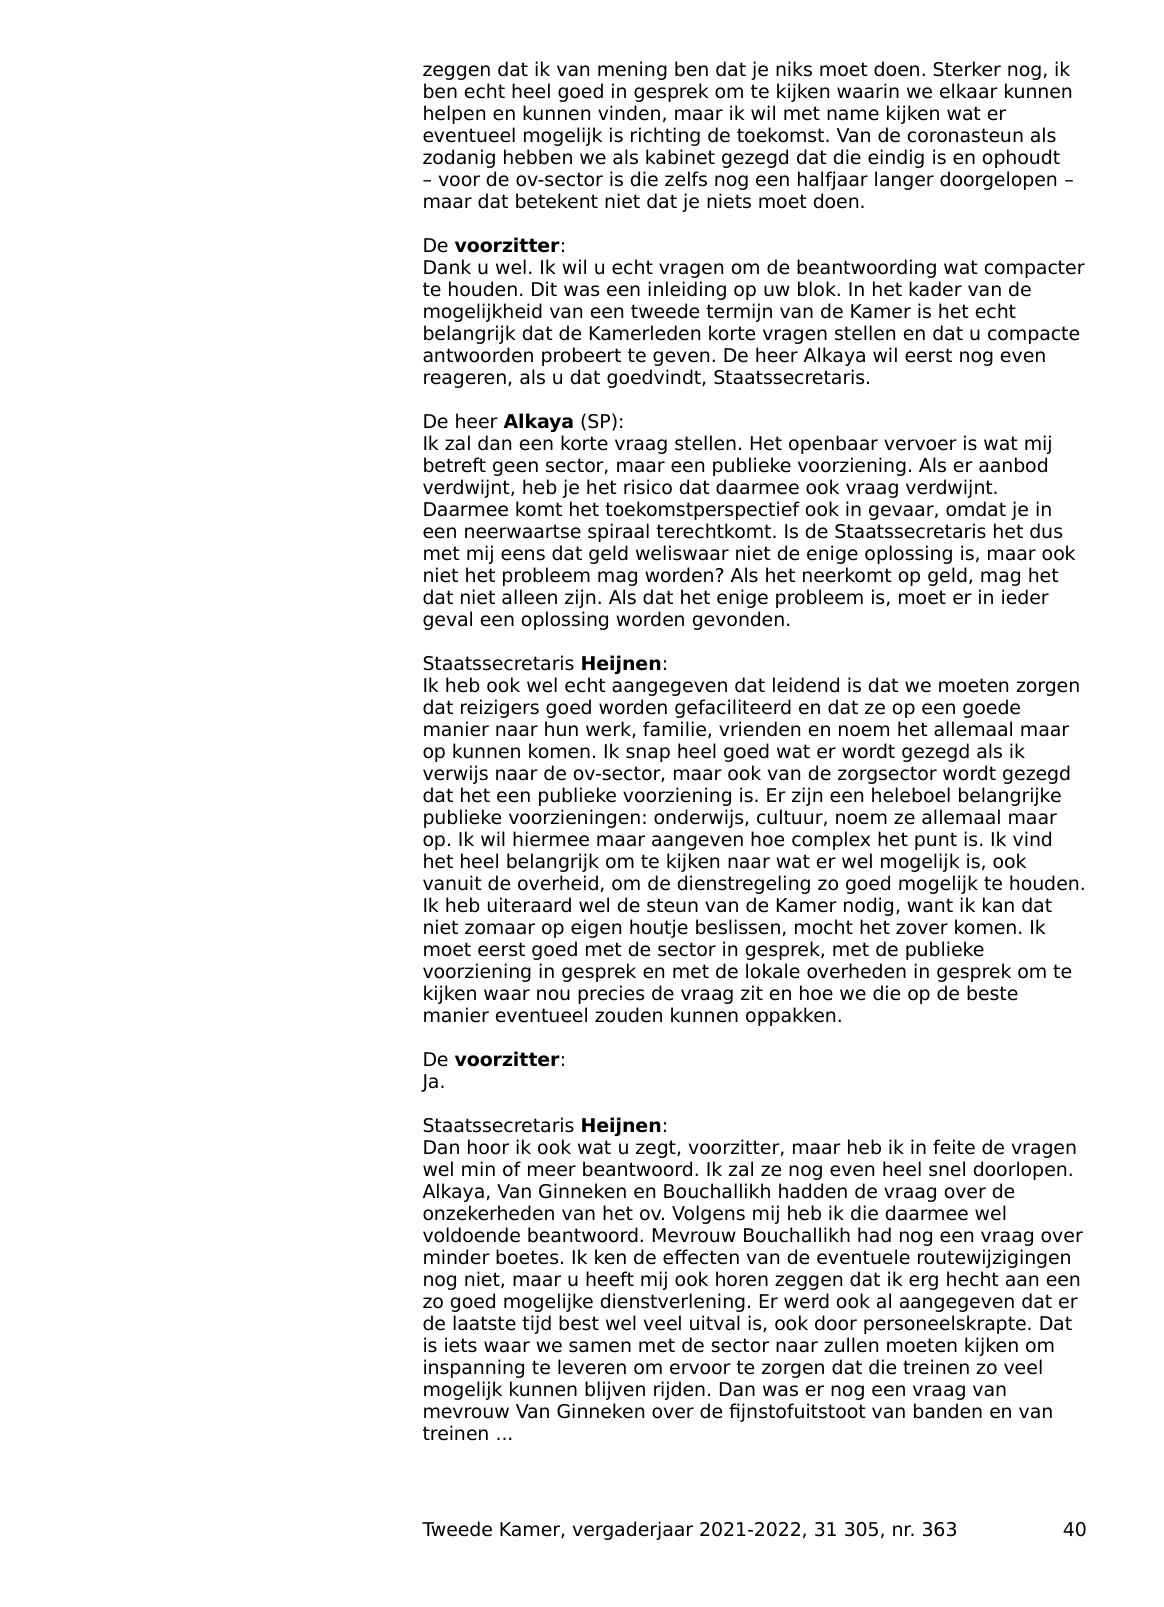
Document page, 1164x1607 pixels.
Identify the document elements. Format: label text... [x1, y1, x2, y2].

text Ik heb ook wel echt aangegeven dat leidend is dat we moeten zorgen dat reizigers goed worden gefaciliteerd en dat ze op een goede manier naar hun werk, familie, vrienden en noem het allemaal maar op kunnen komen. Ik snap heel goed wat er wordt gezegd als ik verwijs naar de ov-sector, maar ook van de zorgsector wordt gezegd dat het een publieke voorziening is. Er zijn een heleboel belangrijke publieke voorzieningen: onderwijs, cultuur, noem ze allemaal maar op. Ik wil hiermee maar aangeven hoe complex het punt is. Ik vind het heel belangrijk om te kijken naar wat er wel mogelijk is, ook vanuit de overheid, om de dienstregeling zo goed mogelijk te houden. Ik heb uiteraard wel de steun van de Kamer nodig, want ik kan dat niet zomaar op eigen houtje beslissen, mocht het zover komen. Ik moet eerst goed met de sector in gesprek, met de publieke voorziening in gesprek en met de lokale overheden in gesprek om te kijken waar nou precies de vraag zit en hoe we die op de beste manier eventueel zouden kunnen oppakken. [422, 675, 1087, 1027]
text Ik zal dan een korte vraag stellen. Het openbaar vervoer is wat mij betreft geen sector, maar een publieke voorziening. Als er aanbod verdwijnt, heb je het risico dat daarmee ook vraag verdwijnt. Daarmee komt het toekomstperspectief ook in gevaar, omdat je in een neerwaartse spiraal terechtkomt. Is de Staatssecretaris het dus met mij eens dat geld weliswaar niet de enige oplossing is, maar ook niet het probleem mag worden? Als het neerkomt op geld, mag het dat niet alleen zijn. Als dat het enige probleem is, moet er in ieder geval een oplossing worden gevonden. [422, 433, 1087, 631]
text De voorzitter: [422, 235, 1087, 257]
text Staatssecretaris Heijnen: [422, 1115, 1087, 1137]
text Ja. [422, 1071, 1087, 1093]
text zeggen dat ik van mening ben dat je niks moet doen. Sterker nog, ik ben echt heel goed in gesprek om te kijken waarin we elkaar kunnen helpen en kunnen vinden, maar ik wil met name kijken wat er eventueel mogelijk is richting de toekomst. Van de coronasteun als zodanig hebben we als kabinet gezegd dat die eindig is en ophoudt – voor de ov-sector is die zelfs nog een halfjaar langer doorgelopen – maar dat betekent niet dat je niets moet doen. [422, 59, 1087, 213]
text Staatssecretaris Heijnen: [422, 653, 1087, 675]
text Dan hoor ik ook wat u zegt, voorzitter, maar heb ik in feite de vragen wel min of meer beantwoord. Ik zal ze nog even heel snel doorlopen. Alkaya, Van Ginneken en Bouchallikh hadden de vraag over de onzekerheden van het ov. Volgens mij heb ik die daarmee wel voldoende beantwoord. Mevrouw Bouchallikh had nog een vraag over minder boetes. Ik ken de effecten van de eventuele routewijzigingen nog niet, maar u heeft mij ook horen zeggen dat ik erg hecht aan een zo goed mogelijke dienstverlening. Er werd ook al aangegeven dat er de laatste tijd best wel veel uitval is, ook door personeelskrapte. Dat is iets waar we samen met de sector naar zullen moeten kijken om inspanning te leveren om ervoor te zorgen dat die treinen zo veel mogelijk kunnen blijven rijden. Dan was er nog een vraag van mevrouw Van Ginneken over de fijnstofuitstoot van banden en van treinen ... [422, 1137, 1087, 1445]
text De voorzitter: [422, 1049, 1087, 1071]
text Dank u wel. Ik wil u echt vragen om de beantwoording wat compacter te houden. Dit was een inleiding op uw blok. In het kader van de mogelijkheid van een tweede termijn van de Kamer is het echt belangrijk dat de Kamerleden korte vragen stellen en dat u compacte antwoorden probeert te geven. De heer Alkaya wil eerst nog even reageren, als u dat goedvindt, Staatssecretaris. [422, 257, 1087, 389]
text De heer Alkaya (SP): [422, 411, 1087, 433]
